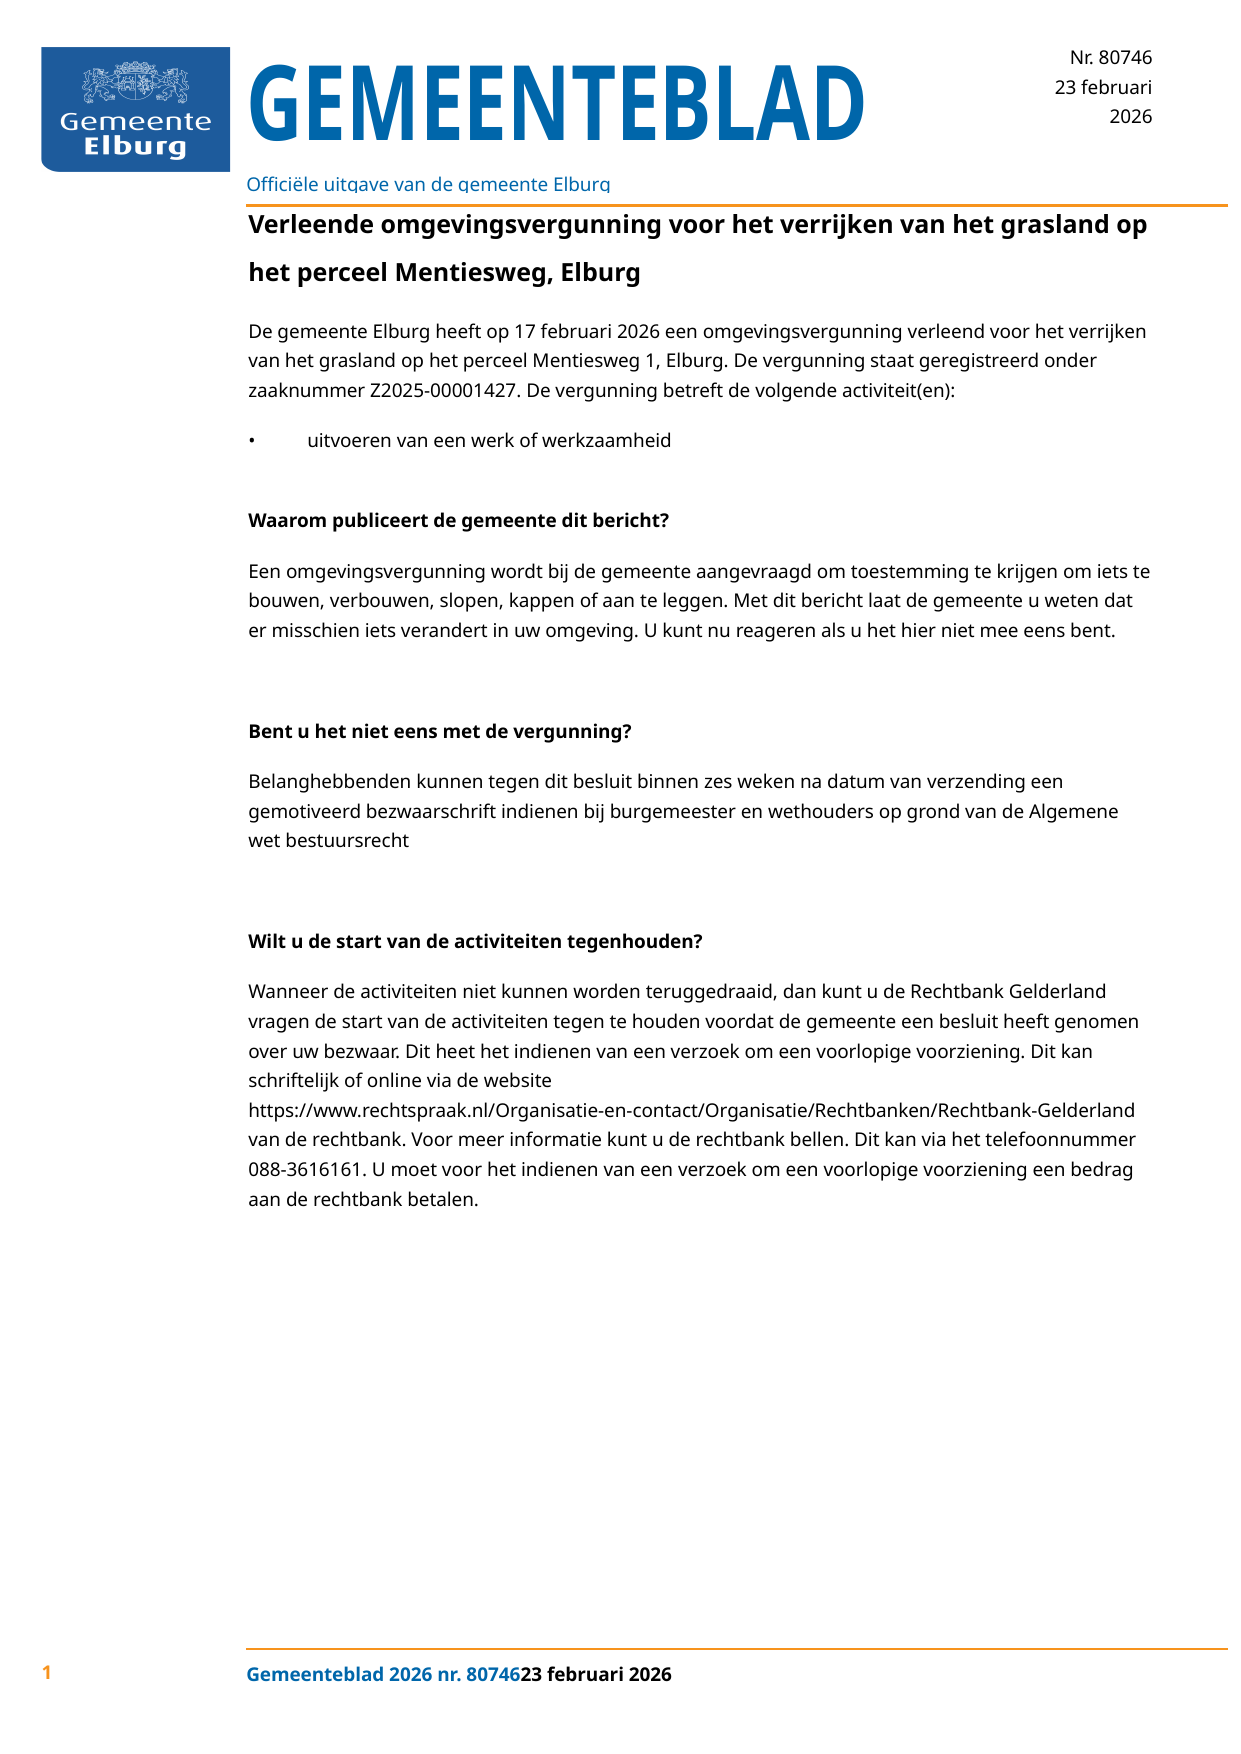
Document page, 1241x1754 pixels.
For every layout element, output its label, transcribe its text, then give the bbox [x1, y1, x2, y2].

text Een omgevingsvergunning wordt bij de gemeente aangevraagd om toestemming te krijgen om iets te bouwen, verbouwen, slopen, kappen of aan te leggen. Met dit bericht laat de gemeente u weten dat er misschien iets verandert in uw omgeving. U kunt nu reageren als u het hier niet mee eens bent. [248, 558, 1152, 643]
text Verleende omgevingsvergunning voor het verrijken van het grasland op het perceel Mentiesweg, Elburg [248, 207, 1152, 288]
text Waarom publiceert de gemeente dit bericht? [248, 507, 1152, 533]
text Belanghebbenden kunnen tegen dit besluit binnen zes weken na datum van verzending een gemotiveerd bezwaarschrift indienen bij burgemeester en wethouders op grond van de Algemene wet bestuursrecht [248, 768, 1152, 853]
list uitvoeren van een werk of werkzaamheid [248, 427, 1152, 453]
text Bent u het niet eens met de vergunning? [248, 718, 1152, 744]
text Wilt u de start van de activiteiten tegenhouden? [248, 928, 1152, 954]
text Wanneer de activiteiten niet kunnen worden teruggedraaid, dan kunt u de Rechtbank Gelderland vragen de start van de activiteiten tegen te houden voordat de gemeente een besluit heeft genomen over uw bezwaar. Dit heet het indienen van een verzoek om een voorlopige voorziening. Dit kan schriftelijk of online via de website https://www.rechtspraak.nl/Organisatie-en-contact/Organisatie/Rechtbanken/Rechtbank-Gelderland van de rechtbank. Voor meer informatie kunt u de rechtbank bellen. Dit kan via het telefoonnummer 088-3616161. U moet voor het indienen van een verzoek om een voorlopige voorziening een bedrag aan de rechtbank betalen. [248, 979, 1152, 1212]
picture [41, 47, 231, 172]
text De gemeente Elburg heeft op 17 februari 2026 een omgevingsvergunning verleend voor het verrijken van het grasland op het perceel Mentiesweg 1, Elburg. De vergunning staat geregistreerd onder zaaknummer Z2025-00001427. De vergunning betreft de volgende activiteit(en): [248, 318, 1152, 403]
